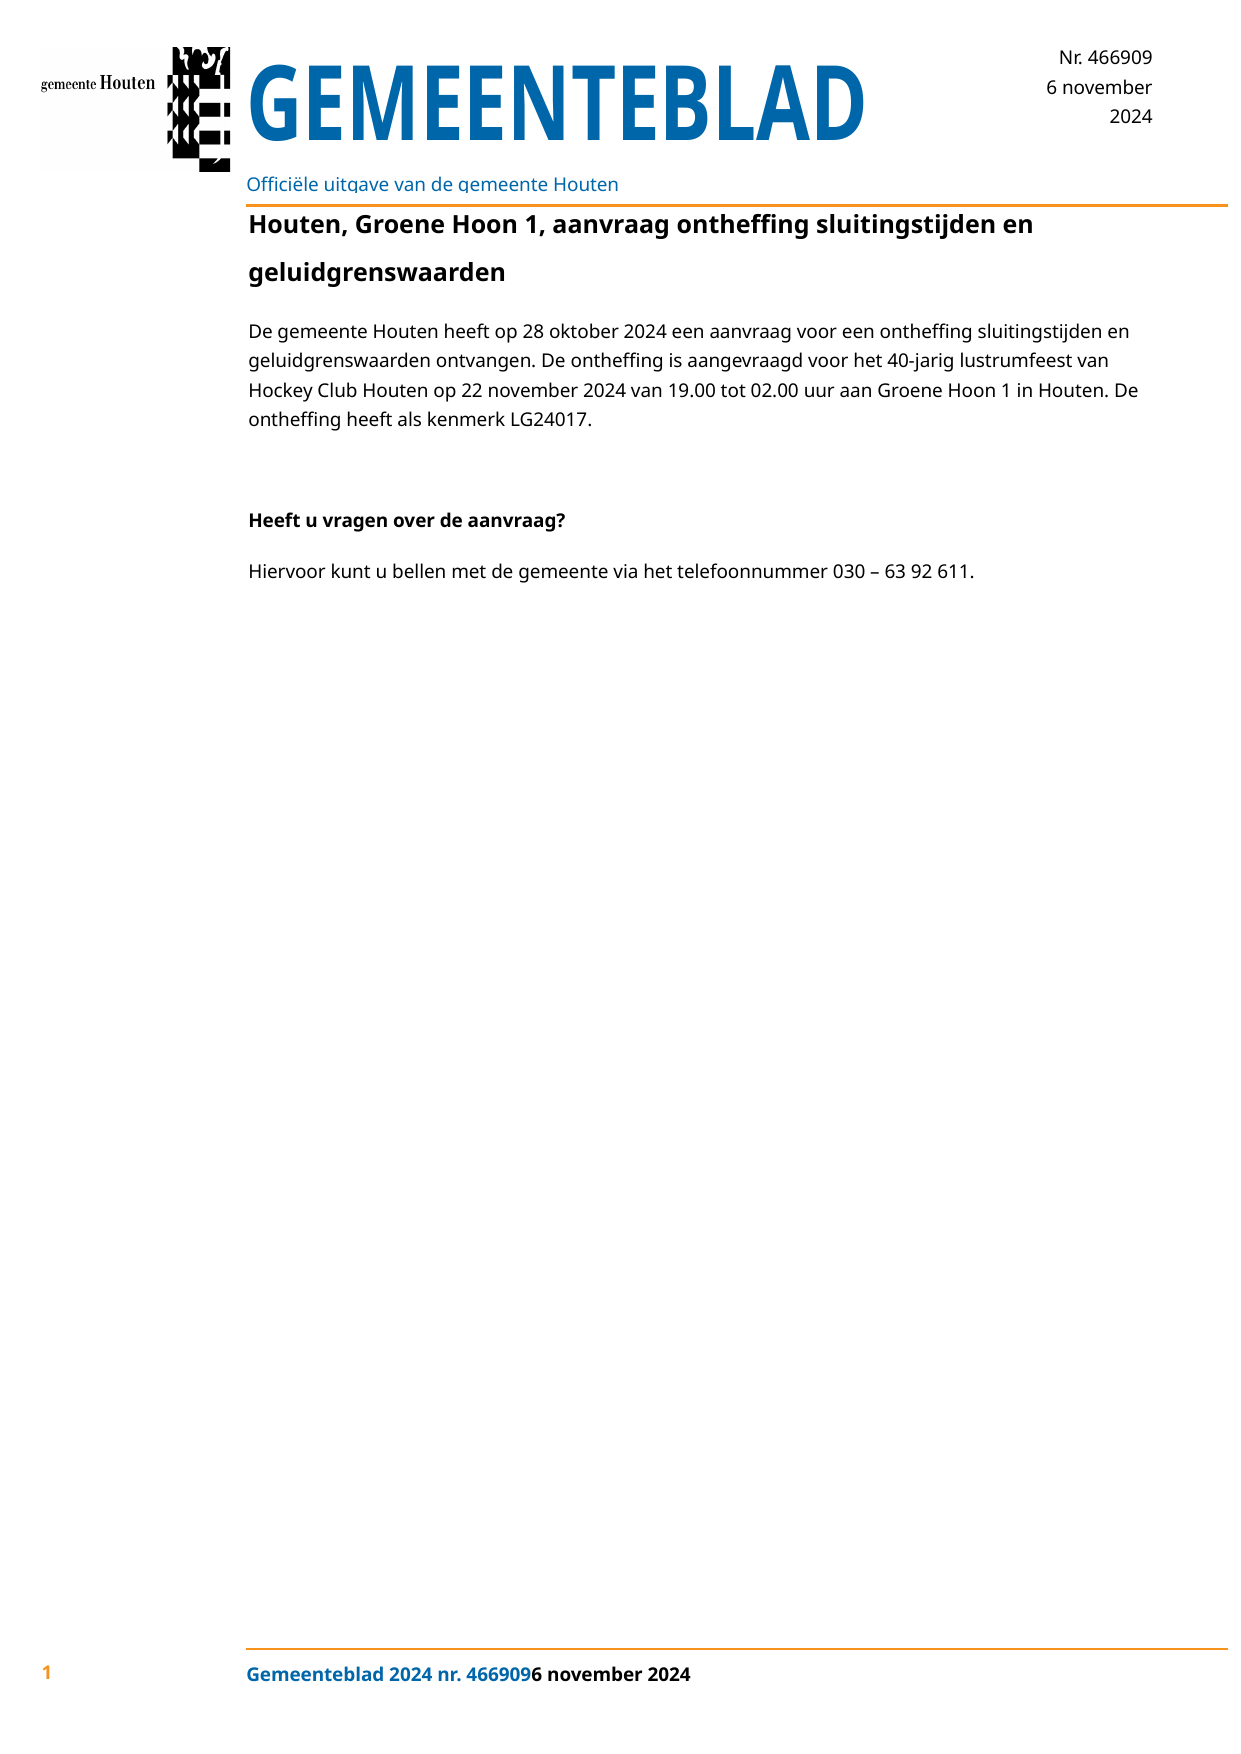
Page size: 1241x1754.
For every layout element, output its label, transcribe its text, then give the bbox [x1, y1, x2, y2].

text Hiervoor kunt u bellen met de gemeente via het telefoonnummer 030 – 63 92 611. [248, 558, 1152, 584]
text Heeft u vragen over de aanvraag? [248, 507, 1152, 533]
picture [41, 47, 231, 172]
text De gemeente Houten heeft op 28 oktober 2024 een aanvraag voor een ontheffing sluitingstijden en geluidgrenswaarden ontvangen. De ontheffing is aangevraagd voor het 40-jarig lustrumfeest van Hockey Club Houten op 22 november 2024 van 19.00 tot 02.00 uur aan Groene Hoon 1 in Houten. De ontheffing heeft als kenmerk LG24017. [248, 318, 1152, 432]
text Houten, Groene Hoon 1, aanvraag ontheffing sluitingstijden en geluidgrenswaarden [248, 207, 1152, 288]
